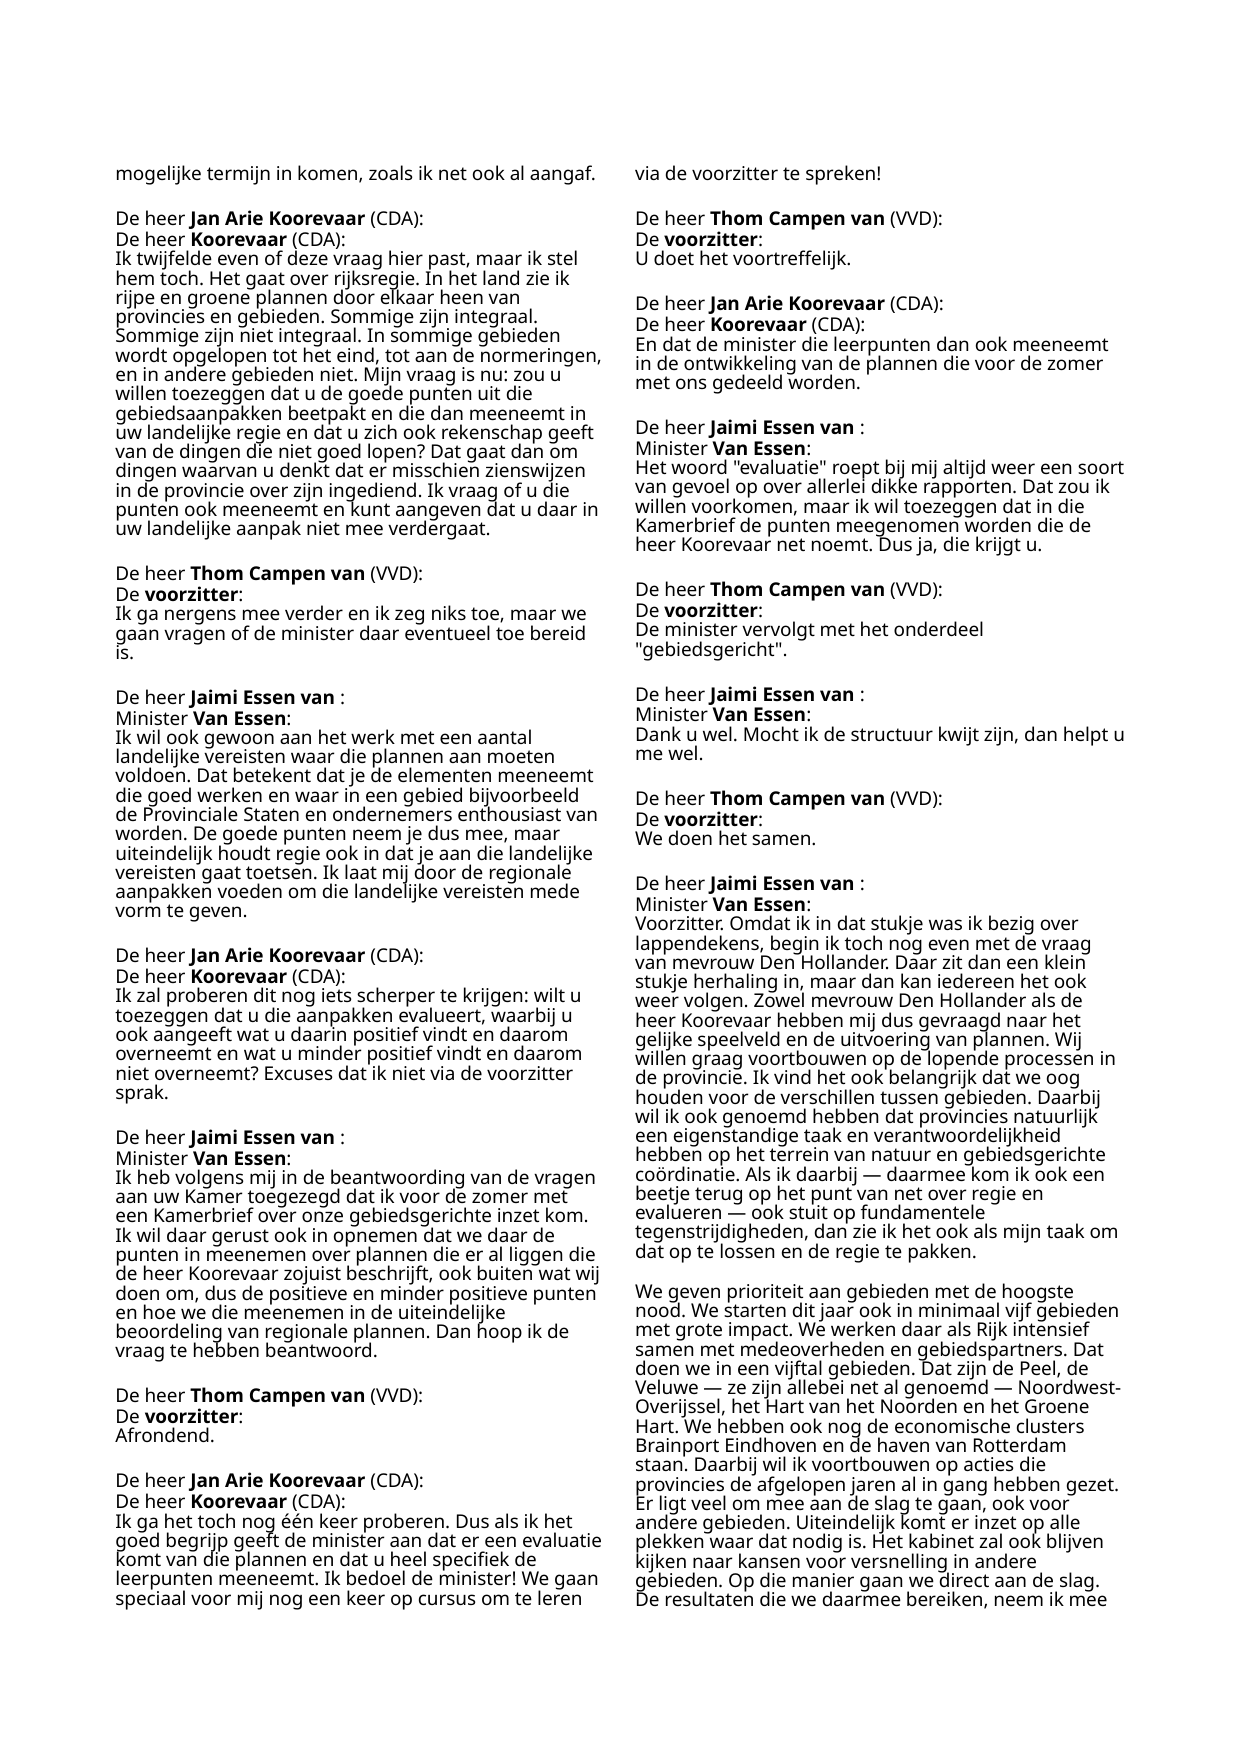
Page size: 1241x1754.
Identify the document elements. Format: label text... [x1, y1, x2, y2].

text Dank u wel. Mocht ik de structuur kwijt zijn, dan helpt u me wel. [635, 726, 1125, 764]
text De heer Koorevaar (CDA): [115, 968, 605, 987]
text Ik wil ook gewoon aan het werk met een aantal landelijke vereisten waar die plannen aan moeten voldoen. Dat betekent dat je de elementen meeneemt die goed werken en waar in een gebied bijvoorbeeld de Provinciale Staten en ondernemers enthousiast van worden. De goede punten neem je dus mee, maar uiteindelijk houdt regie ook in dat je aan die landelijke vereisten gaat toetsen. Ik laat mij door de regionale aanpakken voeden om die landelijke vereisten mede vorm te geven. [115, 729, 605, 922]
text De heer Jaimi Essen van : [635, 681, 1125, 706]
text De heer Thom Campen van (VVD): [115, 560, 605, 586]
text Minister Van Essen: [635, 896, 1125, 915]
text De heer Jaimi Essen van : [115, 1124, 605, 1150]
text Minister Van Essen: [635, 440, 1125, 459]
text De voorzitter: [115, 1408, 605, 1427]
text Ik ga nergens mee verder en ik zeg niks toe, maar we gaan vragen of de minister daar eventueel toe bereid is. [115, 605, 605, 663]
text Ik twijfelde even of deze vraag hier past, maar ik stel hem toch. Het gaat over rijksregie. In het land zie ik rijpe en groene plannen door elkaar heen van provincies en gebieden. Sommige zijn integraal. Sommige zijn niet integraal. In sommige gebieden wordt opgelopen tot het eind, tot aan de normeringen, en in andere gebieden niet. Mijn vraag is nu: zou u willen toezeggen dat u de goede punten uit die gebiedsaanpakken beetpakt en die dan meeneemt in uw landelijke regie en dat u zich ook rekenschap geeft van de dingen die niet goed lopen? Dat gaat dan om dingen waarvan u denkt dat er misschien zienswijzen in de provincie over zijn ingediend. Ik vraag of u die punten ook meeneemt en kunt aangeven dat u daar in uw landelijke aanpak niet mee verdergaat. [115, 250, 605, 539]
text De heer Thom Campen van (VVD): [635, 785, 1125, 811]
text We doen het samen. [635, 830, 1125, 849]
text De heer Jaimi Essen van : [635, 414, 1125, 440]
text De heer Jaimi Essen van : [635, 870, 1125, 896]
text We geven prioriteit aan gebieden met de hoogste nood. We starten dit jaar ook in minimaal vijf gebieden met grote impact. We werken daar als Rijk intensief samen met medeoverheden en gebiedspartners. Dat doen we in een vijftal gebieden. Dat zijn de Peel, de Veluwe — ze zijn allebei net al genoemd — Noordwest-Overijssel, het Hart van het Noorden en het Groene Hart. We hebben ook nog de economische clusters Brainport Eindhoven en de haven van Rotterdam staan. Daarbij wil ik voortbouwen op acties die provincies de afgelopen jaren al in gang hebben gezet. Er ligt veel om mee aan de slag te gaan, ook voor andere gebieden. Uiteindelijk komt er inzet op alle plekken waar dat nodig is. Het kabinet zal ook blijven kijken naar kansen voor versnelling in andere gebieden. Op die manier gaan we direct aan de slag. De resultaten die we daarmee bereiken, neem ik mee [635, 1283, 1125, 1610]
text Ik zal proberen dit nog iets scherper te krijgen: wilt u toezeggen dat u die aanpakken evalueert, waarbij u ook aangeeft wat u daarin positief vindt en daarom overneemt en wat u minder positief vindt en daarom niet overneemt? Excuses dat ik niet via de voorzitter sprak. [115, 987, 605, 1103]
text De heer Jaimi Essen van : [115, 684, 605, 710]
text De heer Jan Arie Koorevaar (CDA): [115, 1468, 605, 1493]
text De heer Thom Campen van (VVD): [635, 576, 1125, 602]
text De minister vervolgt met het onderdeel "gebiedsgericht". [635, 621, 1125, 660]
text Afrondend. [115, 1427, 605, 1447]
text mogelijke termijn in komen, zoals ik net ook al aangaf. [115, 165, 605, 184]
text Ik heb volgens mij in de beantwoording van de vragen aan uw Kamer toegezegd dat ik voor de zomer met een Kamerbrief over onze gebiedsgerichte inzet kom. Ik wil daar gerust ook in opnemen dat we daar de punten in meenemen over plannen die er al liggen die de heer Koorevaar zojuist beschrijft, ook buiten wat wij doen om, dus de positieve en minder positieve punten en hoe we die meenemen in de uiteindelijke beoordeling van regionale plannen. Dan hoop ik de vraag te hebben beantwoord. [115, 1169, 605, 1362]
text De heer Thom Campen van (VVD): [635, 205, 1125, 231]
text Minister Van Essen: [115, 1150, 605, 1169]
text De voorzitter: [115, 586, 605, 605]
text De heer Thom Campen van (VVD): [115, 1382, 605, 1408]
text De heer Koorevaar (CDA): [115, 1493, 605, 1513]
text Minister Van Essen: [635, 706, 1125, 726]
text Voorzitter. Omdat ik in dat stukje was ik bezig over lappendekens, begin ik toch nog even met de vraag van mevrouw Den Hollander. Daar zit dan een klein stukje herhaling in, maar dan kan iedereen het ook weer volgen. Zowel mevrouw Den Hollander als de heer Koorevaar hebben mij dus gevraagd naar het gelijke speelveld en de uitvoering van plannen. Wij willen graag voortbouwen op de lopende processen in de provincie. Ik vind het ook belangrijk dat we oog houden voor de verschillen tussen gebieden. Daarbij wil ik ook genoemd hebben dat provincies natuurlijk een eigenstandige taak en verantwoordelijkheid hebben op het terrein van natuur en gebiedsgerichte coördinatie. Als ik daarbij — daarmee kom ik ook een beetje terug op het punt van net over regie en evalueren — ook stuit op fundamentele tegenstrijdigheden, dan zie ik het ook als mijn taak om dat op te lossen en de regie te pakken. [635, 915, 1125, 1262]
text De heer Koorevaar (CDA): [115, 231, 605, 250]
text Ik ga het toch nog één keer proberen. Dus als ik het goed begrijp geeft de minister aan dat er een evaluatie komt van die plannen en dat u heel specifiek de leerpunten meeneemt. Ik bedoel de minister! We gaan speciaal voor mij nog een keer op cursus om te leren [115, 1513, 605, 1609]
text U doet het voortreffelijk. [635, 250, 1125, 270]
text De voorzitter: [635, 811, 1125, 830]
text De heer Jan Arie Koorevaar (CDA): [635, 291, 1125, 316]
text De heer Jan Arie Koorevaar (CDA): [115, 205, 605, 231]
text De heer Jan Arie Koorevaar (CDA): [115, 942, 605, 968]
text via de voorzitter te spreken! [635, 165, 1125, 184]
text De voorzitter: [635, 231, 1125, 250]
text Minister Van Essen: [115, 710, 605, 729]
text De voorzitter: [635, 602, 1125, 621]
text De heer Koorevaar (CDA): [635, 316, 1125, 336]
text Het woord "evaluatie" roept bij mij altijd weer een soort van gevoel op over allerlei dikke rapporten. Dat zou ik willen voorkomen, maar ik wil toezeggen dat in die Kamerbrief de punten meegenomen worden die de heer Koorevaar net noemt. Dus ja, die krijgt u. [635, 459, 1125, 556]
text En dat de minister die leerpunten dan ook meeneemt in de ontwikkeling van de plannen die voor de zomer met ons gedeeld worden. [635, 336, 1125, 393]
